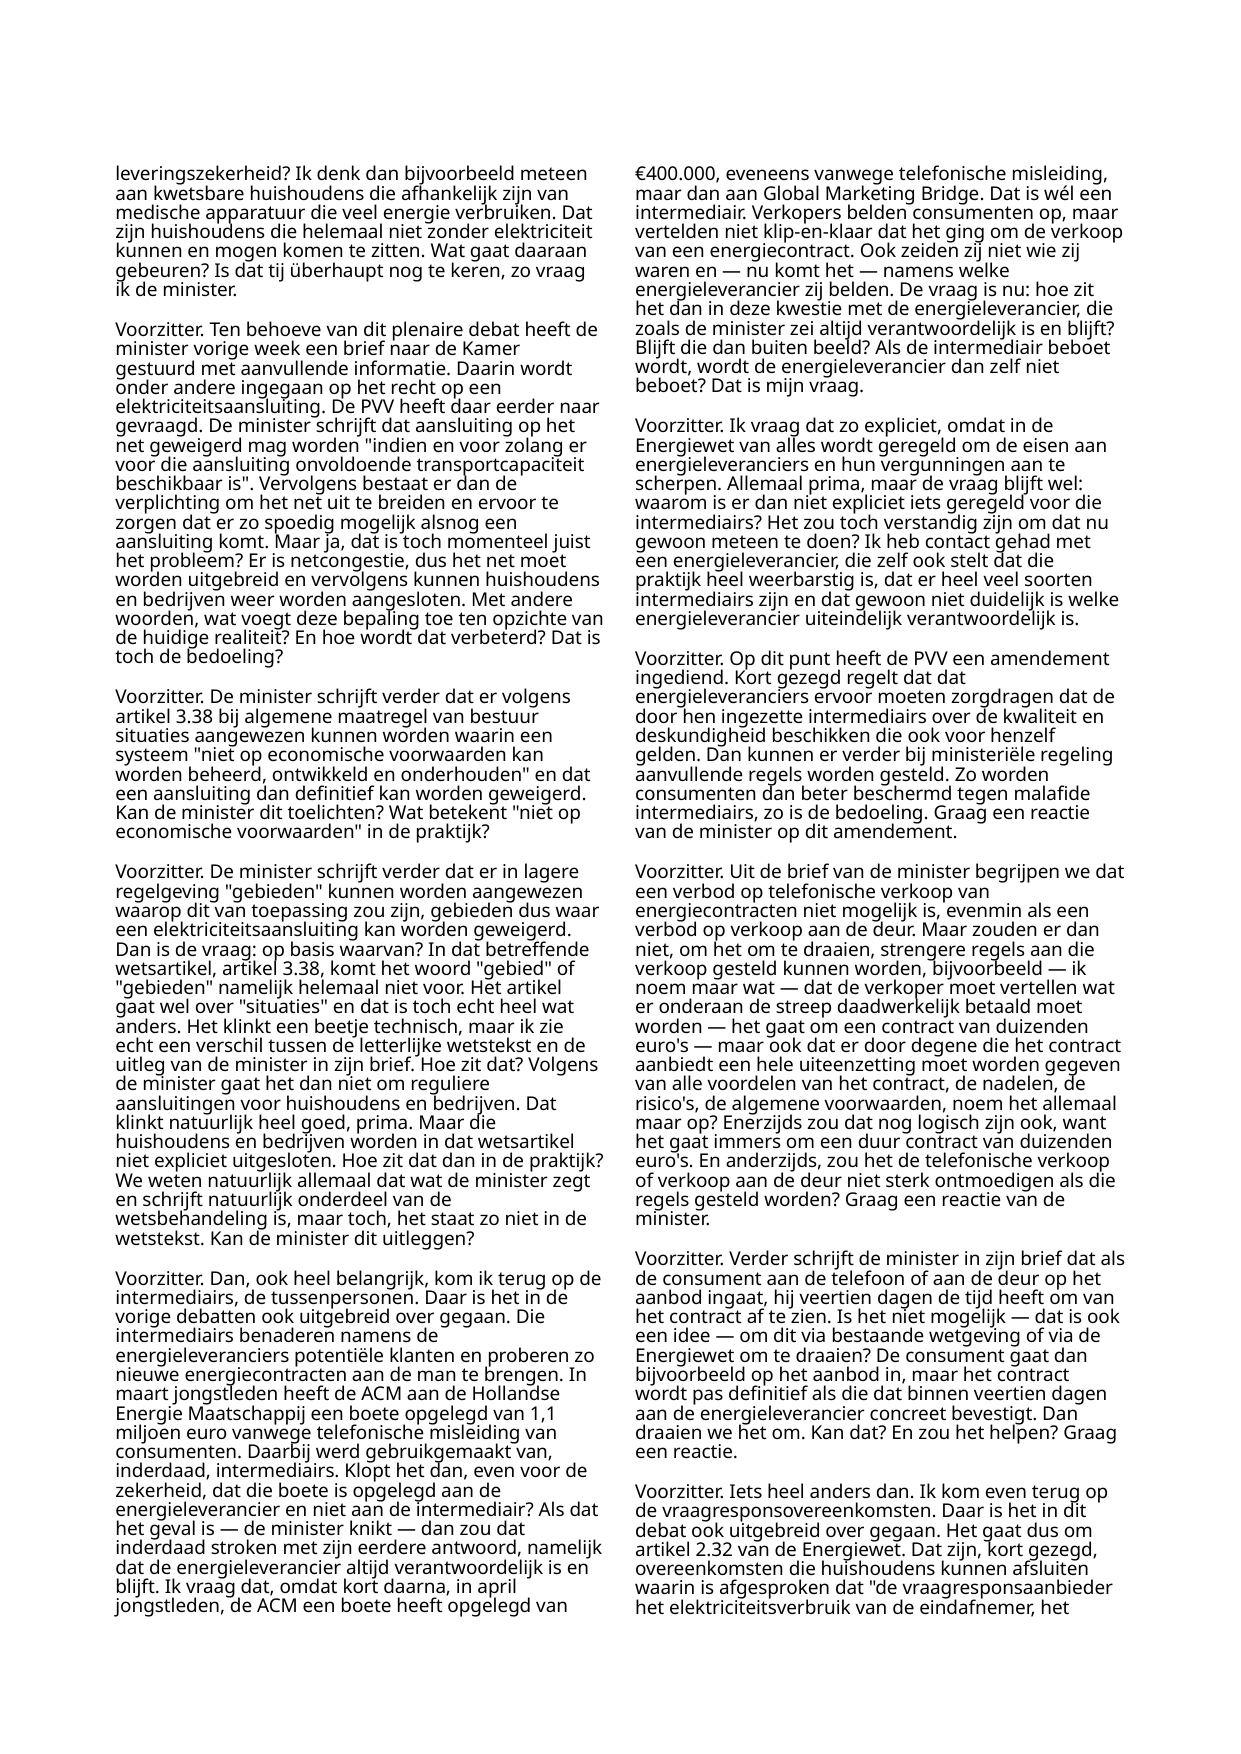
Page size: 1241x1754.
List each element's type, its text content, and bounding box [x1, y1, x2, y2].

text Voorzitter. Ik vraag dat zo expliciet, omdat in de Energiewet van alles wordt geregeld om de eisen aan energieleveranciers en hun vergunningen aan te scherpen. Allemaal prima, maar de vraag blijft wel: waarom is er dan niet expliciet iets geregeld voor die intermediairs? Het zou toch verstandig zijn om dat nu gewoon meteen te doen? Ik heb contact gehad met een energieleverancier, die zelf ook stelt dat die praktijk heel weerbarstig is, dat er heel veel soorten intermediairs zijn en dat gewoon niet duidelijk is welke energieleverancier uiteindelijk verantwoordelijk is. [635, 417, 1125, 629]
text €400.000, eveneens vanwege telefonische misleiding, maar dan aan Global Marketing Bridge. Dat is wél een intermediair. Verkopers belden consumenten op, maar vertelden niet klip-en-klaar dat het ging om de verkoop van een energiecontract. Ook zeiden zij niet wie zij waren en — nu komt het — namens welke energieleverancier zij belden. De vraag is nu: hoe zit het dan in deze kwestie met de energieleverancier, die zoals de minister zei altijd verantwoordelijk is en blijft? Blijft die dan buiten beeld? Als de intermediair beboet wordt, wordt de energieleverancier dan zelf niet beboet? Dat is mijn vraag. [635, 165, 1125, 397]
text Voorzitter. De minister schrijft verder dat er volgens artikel 3.38 bij algemene maatregel van bestuur situaties aangewezen kunnen worden waarin een systeem "niet op economische voorwaarden kan worden beheerd, ontwikkeld en onderhouden" en dat een aansluiting dan definitief kan worden geweigerd. Kan de minister dit toelichten? Wat betekent "niet op economische voorwaarden" in de praktijk? [115, 688, 605, 843]
text Voorzitter. Dan, ook heel belangrijk, kom ik terug op de intermediairs, de tussenpersonen. Daar is het in de vorige debatten ook uitgebreid over gegaan. Die intermediairs benaderen namens de energieleveranciers potentiële klanten en proberen zo nieuwe energiecontracten aan de man te brengen. In maart jongstleden heeft de ACM aan de Hollandse Energie Maatschappij een boete opgelegd van 1,1 miljoen euro vanwege telefonische misleiding van consumenten. Daarbij werd gebruikgemaakt van, inderdaad, intermediairs. Klopt het dan, even voor de zekerheid, dat die boete is opgelegd aan de energieleverancier en niet aan de intermediair? Als dat het geval is — de minister knikt — dan zou dat inderdaad stroken met zijn eerdere antwoord, namelijk dat de energieleverancier altijd verantwoordelijk is en blijft. Ik vraag dat, omdat kort daarna, in april jongstleden, de ACM een boete heeft opgelegd van [115, 1269, 605, 1616]
text Voorzitter. De minister schrijft verder dat er in lagere regelgeving "gebieden" kunnen worden aangewezen waarop dit van toepassing zou zijn, gebieden dus waar een elektriciteitsaansluiting kan worden geweigerd. Dan is de vraag: op basis waarvan? In dat betreffende wetsartikel, artikel 3.38, komt het woord "gebied" of "gebieden" namelijk helemaal niet voor. Het artikel gaat wel over "situaties" en dat is toch echt heel wat anders. Het klinkt een beetje technisch, maar ik zie echt een verschil tussen de letterlijke wetstekst en de uitleg van de minister in zijn brief. Hoe zit dat? Volgens de minister gaat het dan niet om reguliere aansluitingen voor huishoudens en bedrijven. Dat klinkt natuurlijk heel goed, prima. Maar die huishoudens en bedrijven worden in dat wetsartikel niet expliciet uitgesloten. Hoe zit dat dan in de praktijk? We weten natuurlijk allemaal dat wat de minister zegt en schrijft natuurlijk onderdeel van de wetsbehandeling is, maar toch, het staat zo niet in de wetstekst. Kan de minister dit uitleggen? [115, 863, 605, 1249]
text Voorzitter. Uit de brief van de minister begrijpen we dat een verbod op telefonische verkoop van energiecontracten niet mogelijk is, evenmin als een verbod op verkoop aan de deur. Maar zouden er dan niet, om het om te draaien, strengere regels aan die verkoop gesteld kunnen worden, bijvoorbeeld — ik noem maar wat — dat de verkoper moet vertellen wat er onderaan de streep daadwerkelijk betaald moet worden — het gaat om een contract van duizenden euro's — maar ook dat er door degene die het contract aanbiedt een hele uiteenzetting moet worden gegeven van alle voordelen van het contract, de nadelen, de risico's, de algemene voorwaarden, noem het allemaal maar op? Enerzijds zou dat nog logisch zijn ook, want het gaat immers om een duur contract van duizenden euro's. En anderzijds, zou het de telefonische verkoop of verkoop aan de deur niet sterk ontmoedigen als die regels gesteld worden? Graag een reactie van de minister. [635, 863, 1125, 1229]
text Voorzitter. Verder schrijft de minister in zijn brief dat als de consument aan de telefoon of aan de deur op het aanbod ingaat, hij veertien dagen de tijd heeft om van het contract af te zien. Is het niet mogelijk — dat is ook een idee — om dit via bestaande wetgeving of via de Energiewet om te draaien? De consument gaat dan bijvoorbeeld op het aanbod in, maar het contract wordt pas definitief als die dat binnen veertien dagen aan de energieleverancier concreet bevestigt. Dan draaien we het om. Kan dat? En zou het helpen? Graag een reactie. [635, 1250, 1125, 1462]
text Voorzitter. Iets heel anders dan. Ik kom even terug op de vraagresponsovereenkomsten. Daar is het in dit debat ook uitgebreid over gegaan. Het gaat dus om artikel 2.32 van de Energiewet. Dat zijn, kort gezegd, overeenkomsten die huishoudens kunnen afsluiten waarin is afgesproken dat "de vraagresponsaanbieder het elektriciteitsverbruik van de eindafnemer, het [635, 1483, 1125, 1618]
text Voorzitter. Ten behoeve van dit plenaire debat heeft de minister vorige week een brief naar de Kamer gestuurd met aanvullende informatie. Daarin wordt onder andere ingegaan op het recht op een elektriciteitsaansluiting. De PVV heeft daar eerder naar gevraagd. De minister schrijft dat aansluiting op het net geweigerd mag worden "indien en voor zolang er voor die aansluiting onvoldoende transportcapaciteit beschikbaar is". Vervolgens bestaat er dan de verplichting om het net uit te breiden en ervoor te zorgen dat er zo spoedig mogelijk alsnog een aansluiting komt. Maar ja, dat is toch momenteel juist het probleem? Er is netcongestie, dus het net moet worden uitgebreid en vervolgens kunnen huishoudens en bedrijven weer worden aangesloten. Met andere woorden, wat voegt deze bepaling toe ten opzichte van de huidige realiteit? En hoe wordt dat verbeterd? Dat is toch de bedoeling? [115, 321, 605, 668]
text Voorzitter. Op dit punt heeft de PVV een amendement ingediend. Kort gezegd regelt dat dat energieleveranciers ervoor moeten zorgdragen dat de door hen ingezette intermediairs over de kwaliteit en deskundigheid beschikken die ook voor henzelf gelden. Dan kunnen er verder bij ministeriële regeling aanvullende regels worden gesteld. Zo worden consumenten dan beter beschermd tegen malafide intermediairs, zo is de bedoeling. Graag een reactie van de minister op dit amendement. [635, 650, 1125, 843]
text leveringszekerheid? Ik denk dan bijvoorbeeld meteen aan kwetsbare huishoudens die afhankelijk zijn van medische apparatuur die veel energie verbruiken. Dat zijn huishoudens die helemaal niet zonder elektriciteit kunnen en mogen komen te zitten. Wat gaat daaraan gebeuren? Is dat tij überhaupt nog te keren, zo vraag ik de minister. [115, 165, 605, 300]
